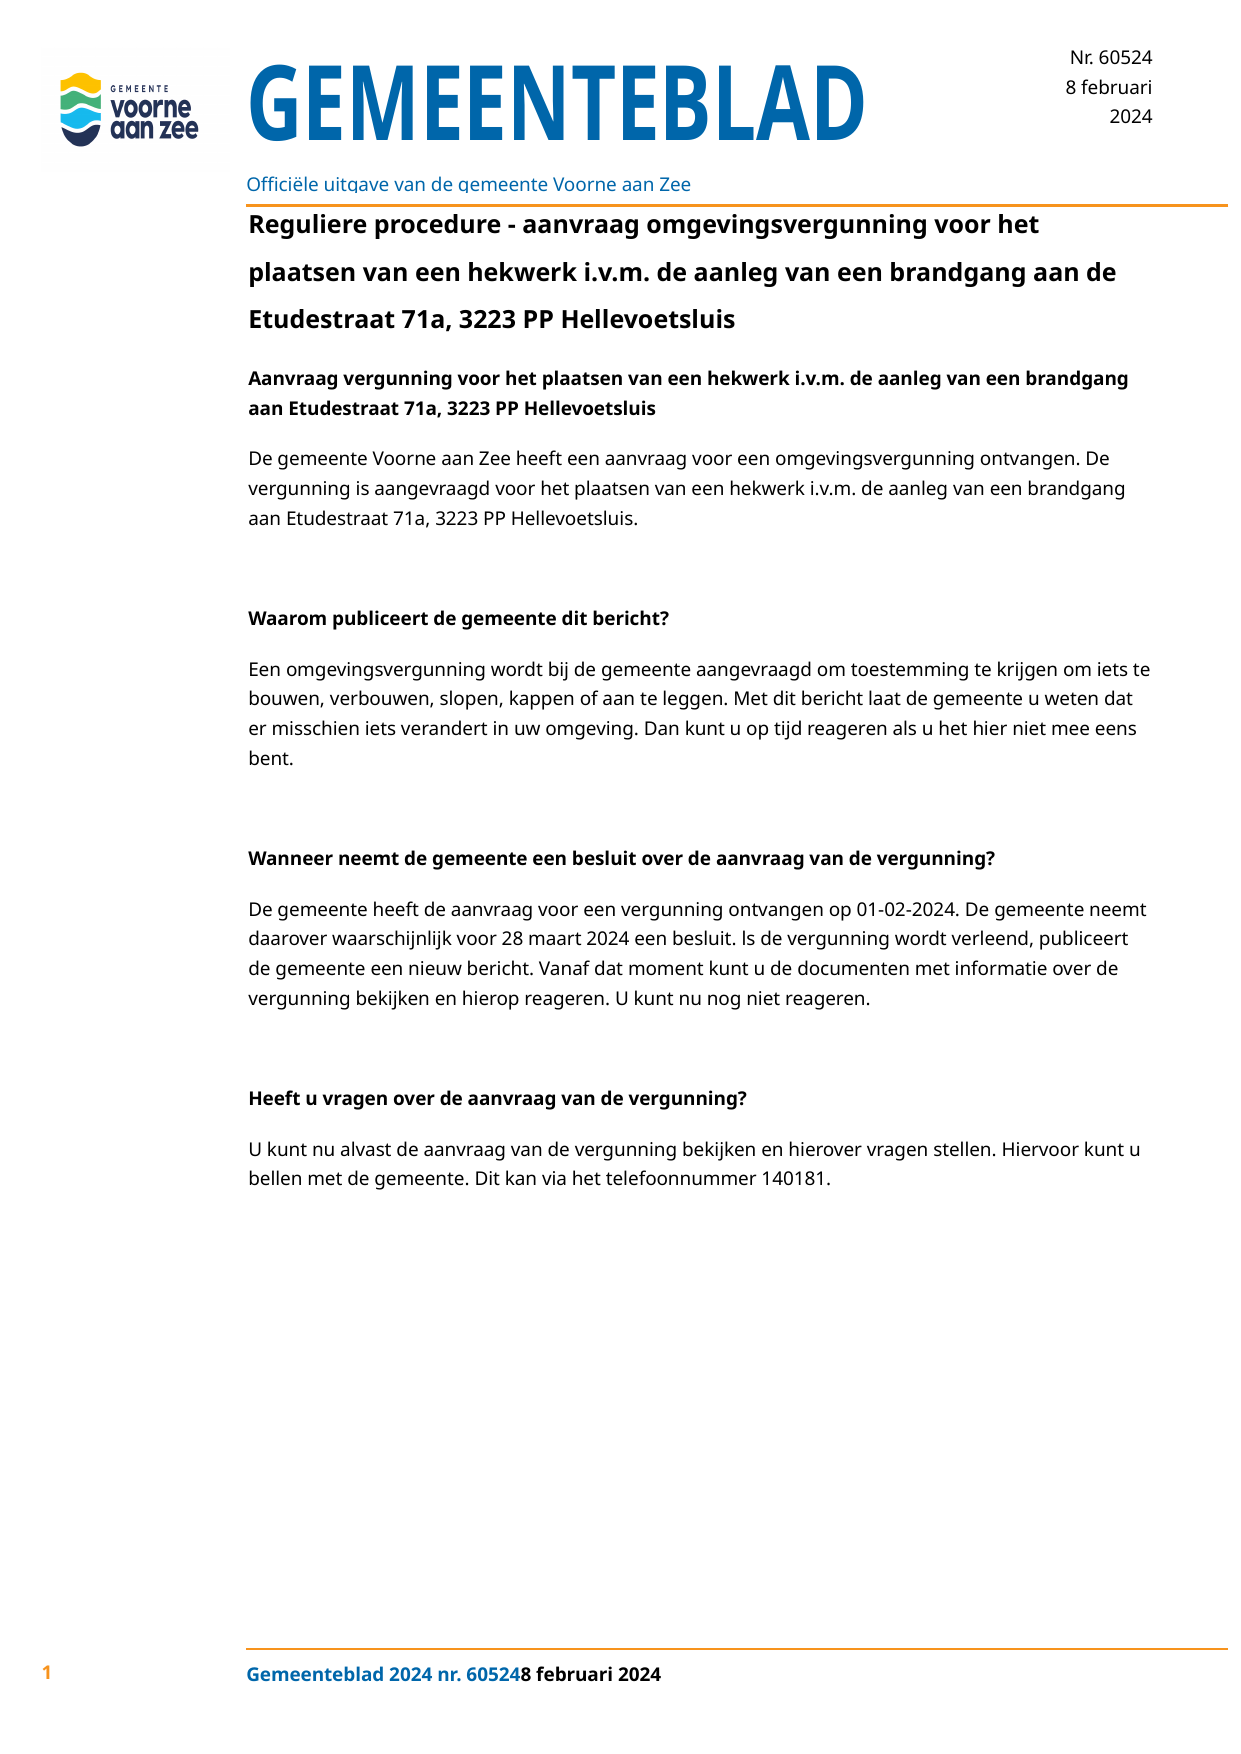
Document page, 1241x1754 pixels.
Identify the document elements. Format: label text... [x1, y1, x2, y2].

text Aanvraag vergunning voor het plaatsen van een hekwerk i.v.m. de aanleg van een brandgang aan Etudestraat 71a, 3223 PP Hellevoetsluis [248, 366, 1152, 421]
text De gemeente Voorne aan Zee heeft een aanvraag voor een omgevingsvergunning ontvangen. De vergunning is aangevraagd voor het plaatsen van een hekwerk i.v.m. de aanleg van een brandgang aan Etudestraat 71a, 3223 PP Hellevoetsluis. [248, 446, 1152, 530]
text Wanneer neemt de gemeente een besluit over de aanvraag van de vergunning? [248, 846, 1152, 871]
text U kunt nu alvast de aanvraag van de vergunning bekijken en hierover vragen stellen. Hiervoor kunt u bellen met de gemeente. Dit kan via het telefoonnummer 140181. [248, 1136, 1152, 1191]
text Reguliere procedure - aanvraag omgevingsvergunning voor het plaatsen van een hekwerk i.v.m. de aanleg van een brandgang aan de Etudestraat 71a, 3223 PP Hellevoetsluis [248, 207, 1152, 336]
text De gemeente heeft de aanvraag voor een vergunning ontvangen op 01-02-2024. De gemeente neemt daarover waarschijnlijk voor 28 maart 2024 een besluit. ls de vergunning wordt verleend, publiceert de gemeente een nieuw bericht. Vanaf dat moment kunt u de documenten met informatie over de vergunning bekijken en hierop reageren. U kunt nu nog niet reageren. [248, 896, 1152, 1010]
text Een omgevingsvergunning wordt bij de gemeente aangevraagd om toestemming te krijgen om iets te bouwen, verbouwen, slopen, kappen of aan te leggen. Met dit bericht laat de gemeente u weten dat er misschien iets verandert in uw omgeving. Dan kunt u op tijd reageren als u het hier niet mee eens bent. [248, 656, 1152, 770]
picture [41, 47, 231, 172]
text Heeft u vragen over de aanvraag van de vergunning? [248, 1086, 1152, 1111]
text Waarom publiceert de gemeente dit bericht? [248, 606, 1152, 631]
